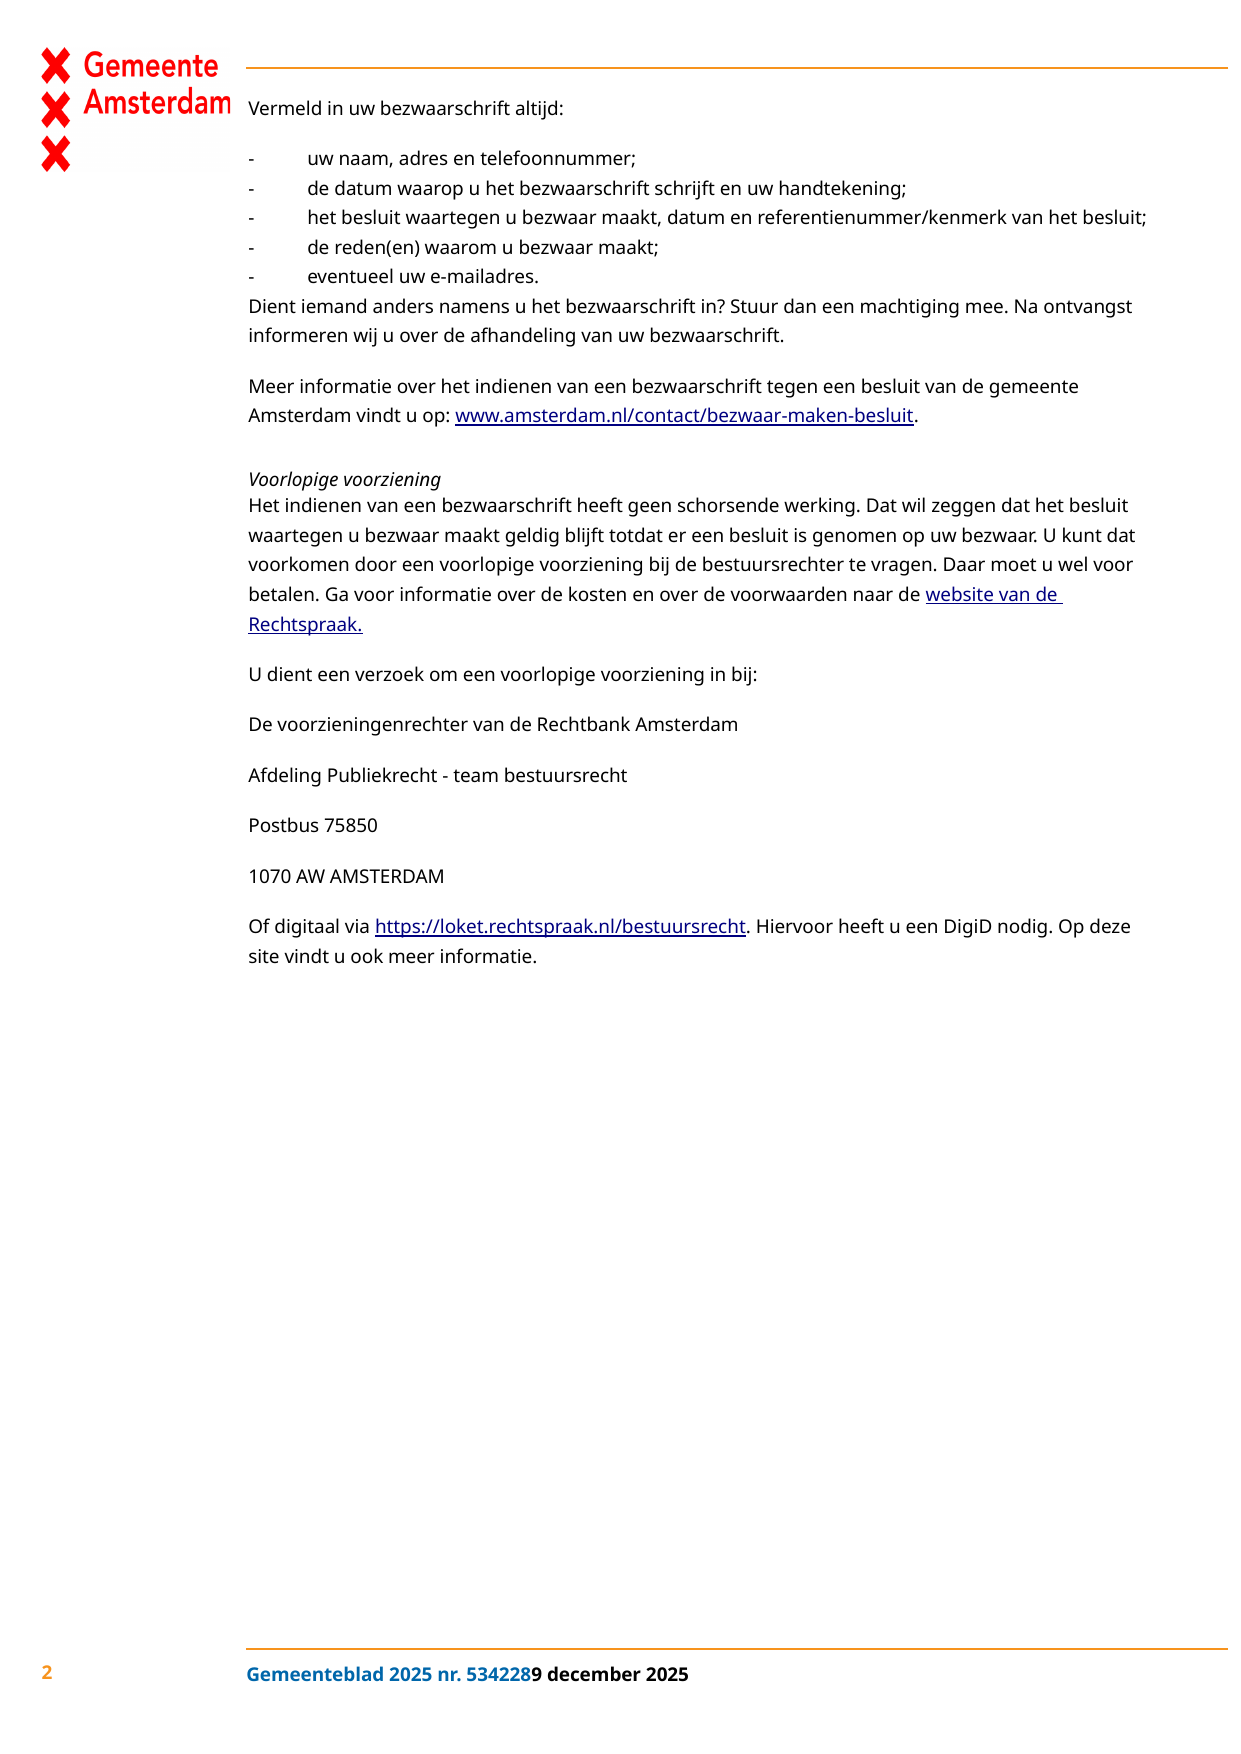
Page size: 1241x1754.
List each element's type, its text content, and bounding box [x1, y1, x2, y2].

text U dient een verzoek om een voorlopige voorziening in bij: [248, 661, 1152, 687]
text Postbus 75850 [248, 812, 1152, 838]
text Het indienen van een bezwaarschrift heeft geen schorsende werking. Dat wil zeggen dat het besluit waartegen u bezwaar maakt geldig blijft totdat er een besluit is genomen op uw bezwaar. U kunt dat voorkomen door een voorlopige voorziening bij de bestuursrechter te vragen. Daar moet u wel voor betalen. Ga voor informatie over de kosten en over de voorwaarden naar de website van de Rechtspraak. [248, 492, 1152, 636]
picture [41, 47, 231, 172]
list uw naam, adres en telefoonnummer; [248, 145, 1152, 171]
text Afdeling Publiekrecht - team bestuursrecht [248, 762, 1152, 788]
text Voorlopige voorziening [248, 467, 1152, 492]
text Vermeld in uw bezwaarschrift altijd: [248, 95, 1152, 121]
text Meer informatie over het indienen van een bezwaarschrift tegen een besluit van de gemeente Amsterdam vindt u op: www.amsterdam.nl/contact/bezwaar-maken-besluit. [248, 373, 1152, 428]
list de reden(en) waarom u bezwaar maakt; [248, 234, 1152, 260]
text Of digitaal via https://loket.rechtspraak.nl/bestuursrecht. Hiervoor heeft u een DigiD nodig. Op deze site vindt u ook meer informatie. [248, 913, 1152, 968]
text 1070 AW AMSTERDAM [248, 863, 1152, 888]
text De voorzieningenrechter van de Rechtbank Amsterdam [248, 712, 1152, 737]
list eventueel uw e-mailadres. [248, 263, 1152, 289]
list de datum waarop u het bezwaarschrift schrijft en uw handtekening; [248, 175, 1152, 201]
list het besluit waartegen u bezwaar maakt, datum en referentienummer/kenmerk van het besluit; [248, 204, 1152, 230]
text Dient iemand anders namens u het bezwaarschrift in? Stuur dan een machtiging mee. Na ontvangst informeren wij u over de afhandeling van uw bezwaarschrift. [248, 293, 1152, 348]
